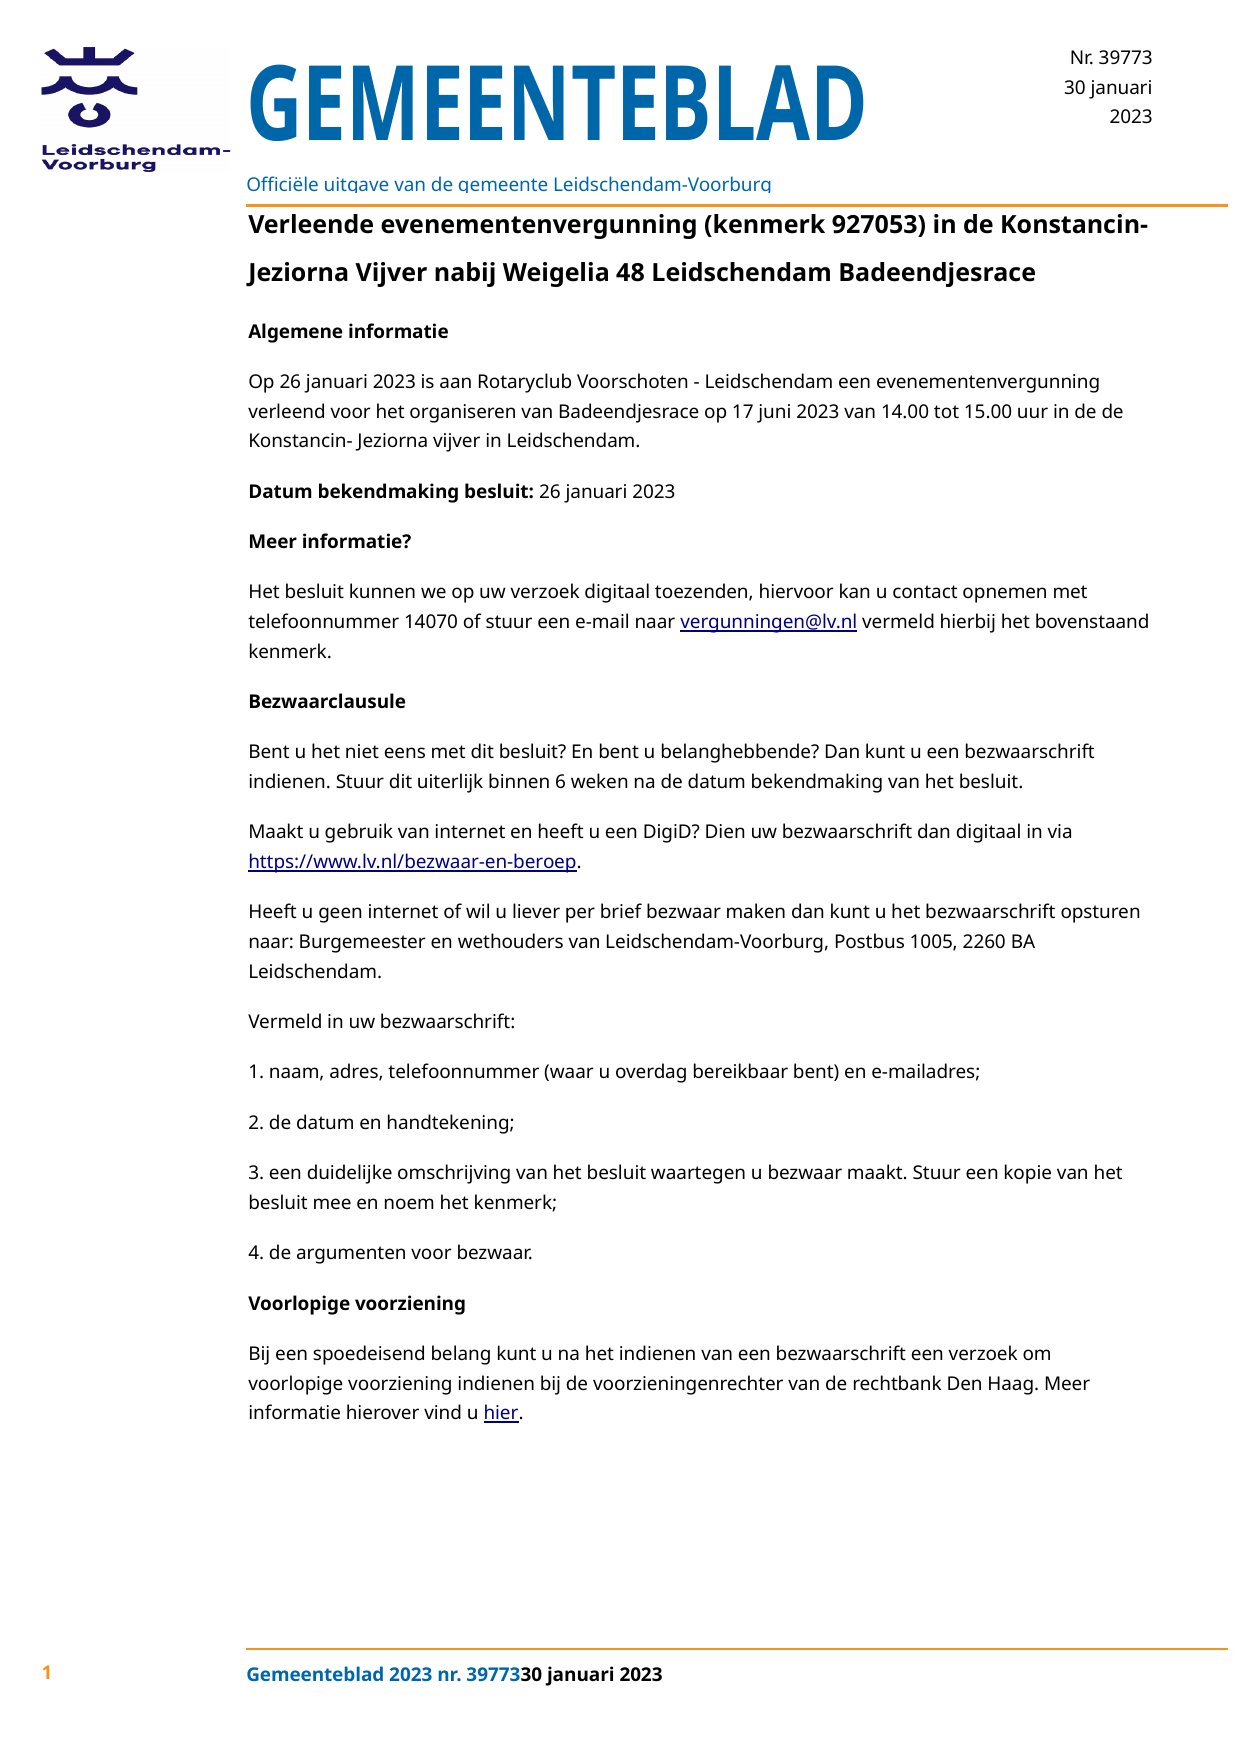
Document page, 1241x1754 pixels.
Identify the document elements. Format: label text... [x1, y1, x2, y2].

text Vermeld in uw bezwaarschrift: [248, 1008, 1152, 1034]
text 2. de datum en handtekening; [248, 1109, 1152, 1135]
text 1. naam, adres, telefoonnummer (waar u overdag bereikbaar bent) en e-mailadres; [248, 1059, 1152, 1084]
text Datum bekendmaking besluit: 26 januari 2023 [248, 478, 1152, 504]
text Maakt u gebruik van internet en heeft u een DigiD? Dien uw bezwaarschrift dan digitaal in via https://www.lv.nl/bezwaar-en-beroep. [248, 819, 1152, 874]
text Algemene informatie [248, 318, 1152, 344]
text Bezwaarclausule [248, 688, 1152, 714]
text 3. een duidelijke omschrijving van het besluit waartegen u bezwaar maakt. Stuur een kopie van het besluit mee en noem het kenmerk; [248, 1159, 1152, 1215]
picture [41, 47, 231, 172]
text Heeft u geen internet of wil u liever per brief bezwaar maken dan kunt u het bezwaarschrift opsturen naar: Burgemeester en wethouders van Leidschendam-Voorburg, Postbus 1005, 2260 BA Leidschendam. [248, 899, 1152, 984]
text Bij een spoedeisend belang kunt u na het indienen van een bezwaarschrift een verzoek om voorlopige voorziening indienen bij de voorzieningenrechter van de rechtbank Den Haag. Meer informatie hierover vind u hier. [248, 1340, 1152, 1425]
text Op 26 januari 2023 is aan Rotaryclub Voorschoten - Leidschendam een evenementenvergunning verleend voor het organiseren van Badeendjesrace op 17 juni 2023 van 14.00 tot 15.00 uur in de de Konstancin- Jeziorna vijver in Leidschendam. [248, 368, 1152, 453]
text Bent u het niet eens met dit besluit? En bent u belanghebbende? Dan kunt u een bezwaarschrift indienen. Stuur dit uiterlijk binnen 6 weken na de datum bekendmaking van het besluit. [248, 739, 1152, 794]
text Meer informatie? [248, 528, 1152, 554]
text Verleende evenementenvergunning (kenmerk 927053) in de Konstancin-Jeziorna Vijver nabij Weigelia 48 Leidschendam Badeendjesrace [248, 207, 1152, 288]
text Voorlopige voorziening [248, 1290, 1152, 1316]
text Het besluit kunnen we op uw verzoek digitaal toezenden, hiervoor kan u contact opnemen met telefoonnummer 14070 of stuur een e-mail naar vergunningen@lv.nl vermeld hierbij het bovenstaand kenmerk. [248, 579, 1152, 664]
text 4. de argumenten voor bezwaar. [248, 1239, 1152, 1265]
